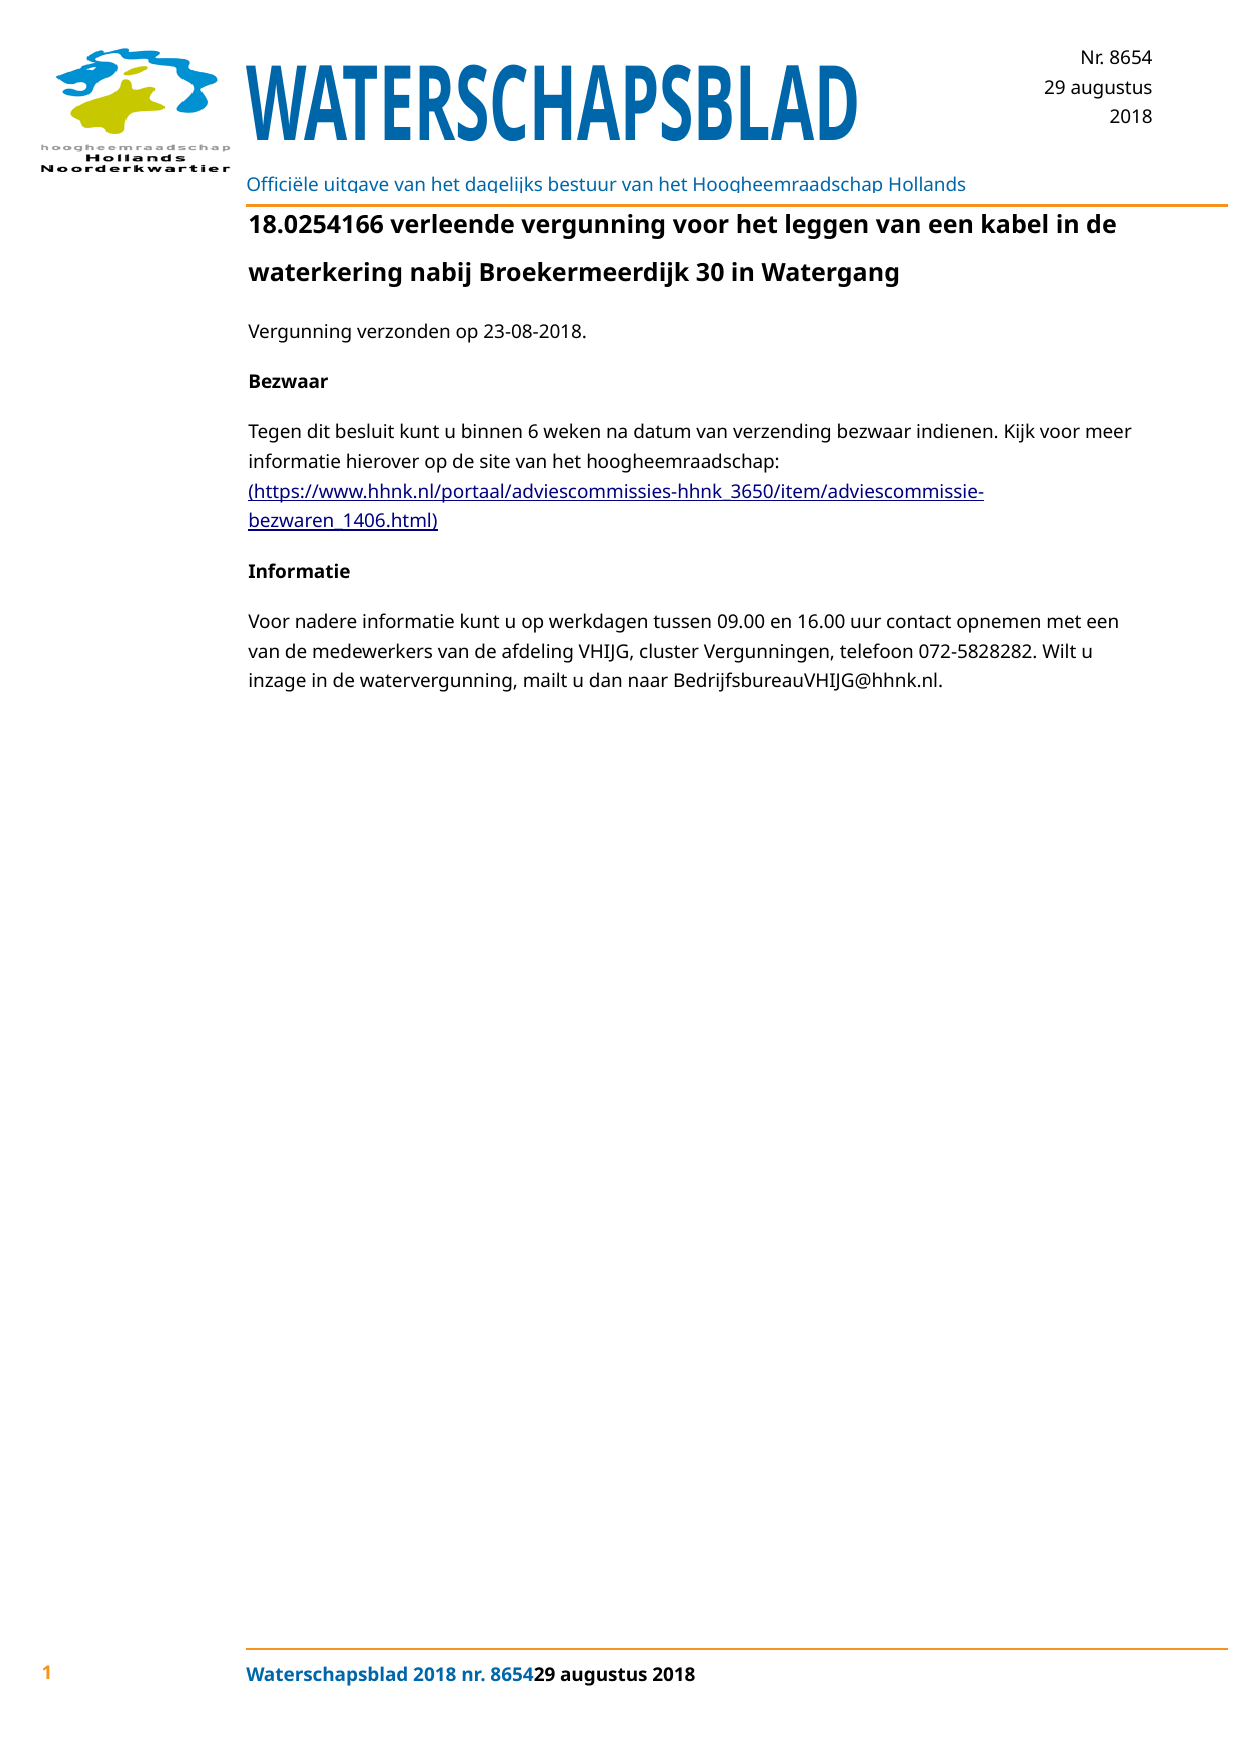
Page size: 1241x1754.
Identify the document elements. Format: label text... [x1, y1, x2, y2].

text 18.0254166 verleende vergunning voor het leggen van een kabel in de waterkering nabij Broekermeerdijk 30 in Watergang [248, 207, 1152, 288]
text Informatie [248, 558, 1152, 584]
text Bezwaar [248, 368, 1152, 394]
text Tegen dit besluit kunt u binnen 6 weken na datum van verzending bezwaar indienen. Kijk voor meer informatie hierover op de site van het hoogheemraadschap: (https://www.hhnk.nl/portaal/adviescommissies-hhnk_3650/item/adviescommissie-bezwaren_1406.html) [248, 419, 1152, 533]
text Vergunning verzonden op 23-08-2018. [248, 318, 1152, 344]
picture [41, 47, 231, 172]
text Voor nadere informatie kunt u op werkdagen tussen 09.00 en 16.00 uur contact opnemen met een van de medewerkers van de afdeling VHIJG, cluster Vergunningen, telefoon 072-5828282. Wilt u inzage in de watervergunning, mailt u dan naar BedrijfsbureauVHIJG@hhnk.nl. [248, 608, 1152, 693]
